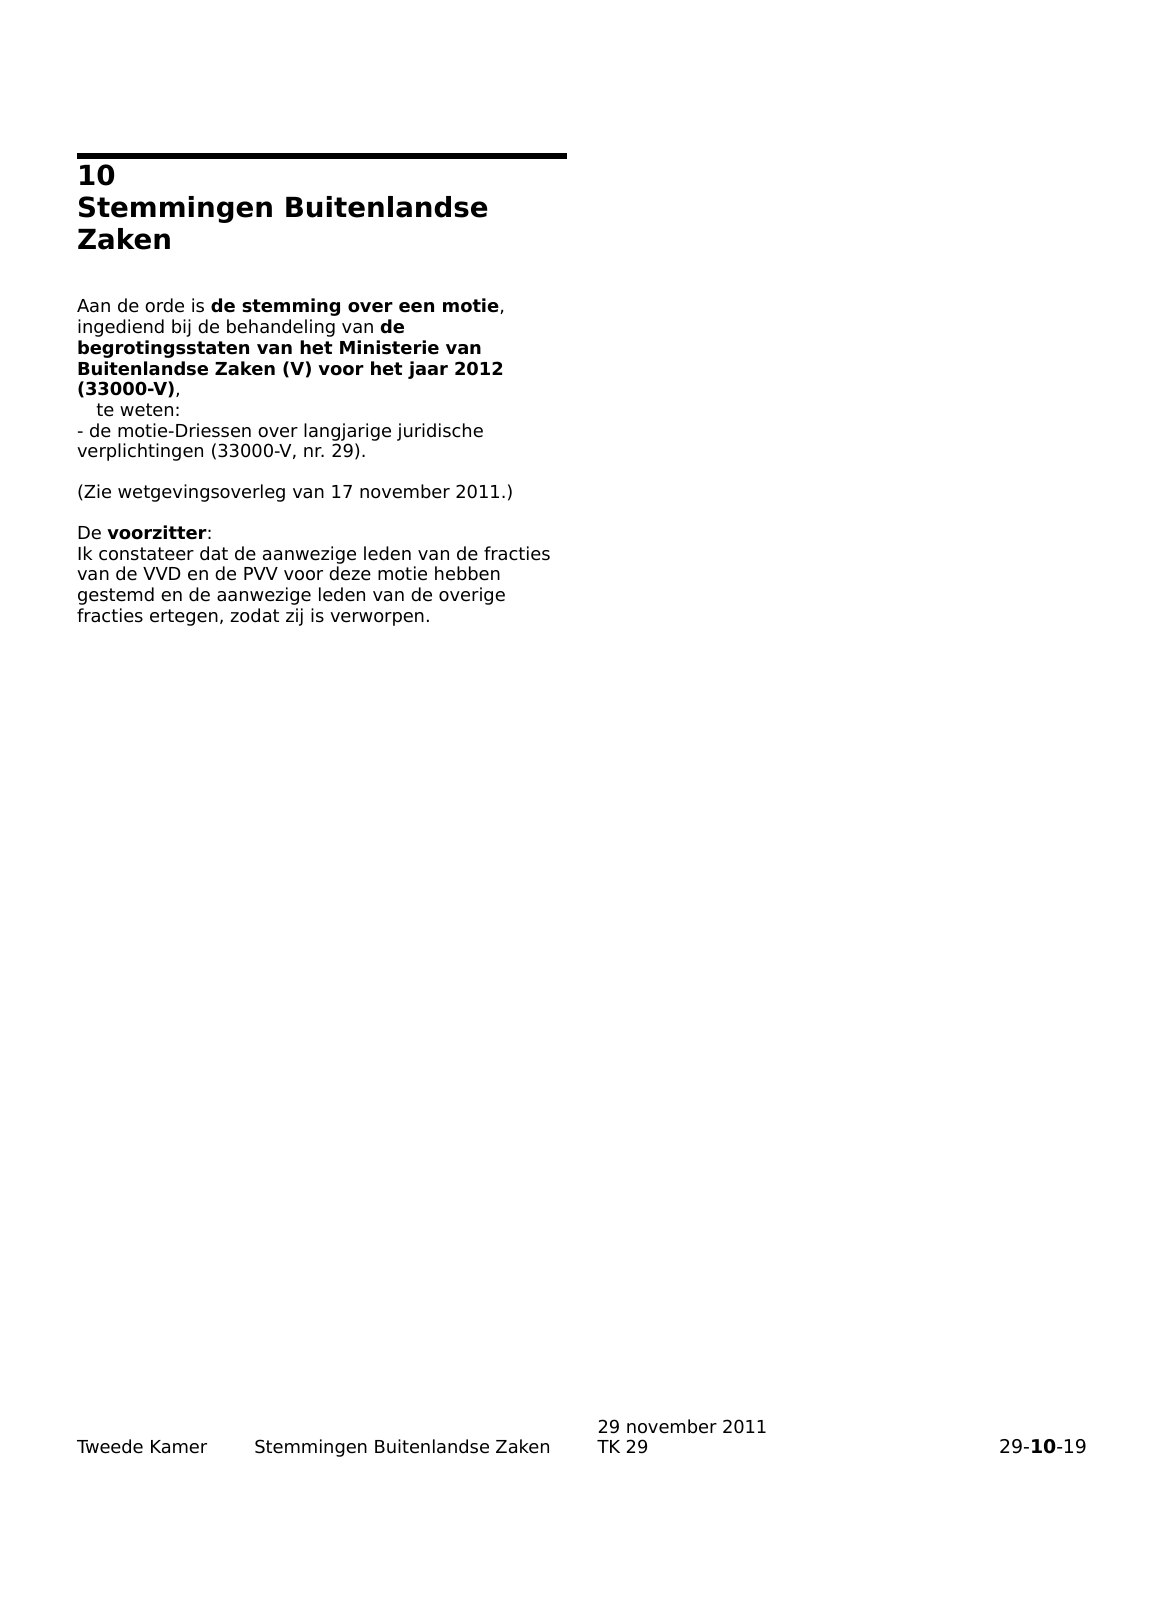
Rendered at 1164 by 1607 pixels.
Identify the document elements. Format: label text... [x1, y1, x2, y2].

text Aan de orde is de stemming over een motie, ingediend bij de behandeling van de begrotingsstaten van het Ministerie van Buitenlandse Zaken (V) voor het jaar 2012 (33000-V), [77, 296, 567, 400]
text De voorzitter: [77, 523, 567, 543]
text te weten: [77, 400, 567, 421]
text (Zie wetgevingsoverleg van 17 november 2011.) [77, 482, 567, 503]
text - de motie-Driessen over langjarige juridische verplichtingen (33000-V, nr. 29). [77, 421, 567, 462]
title 10 Stemmingen Buitenlandse Zaken [77, 159, 567, 256]
text Ik constateer dat de aanwezige leden van de fracties van de VVD en de PVV voor deze motie hebben gestemd en de aanwezige leden van de overige fracties ertegen, zodat zij is verworpen. [77, 543, 567, 626]
